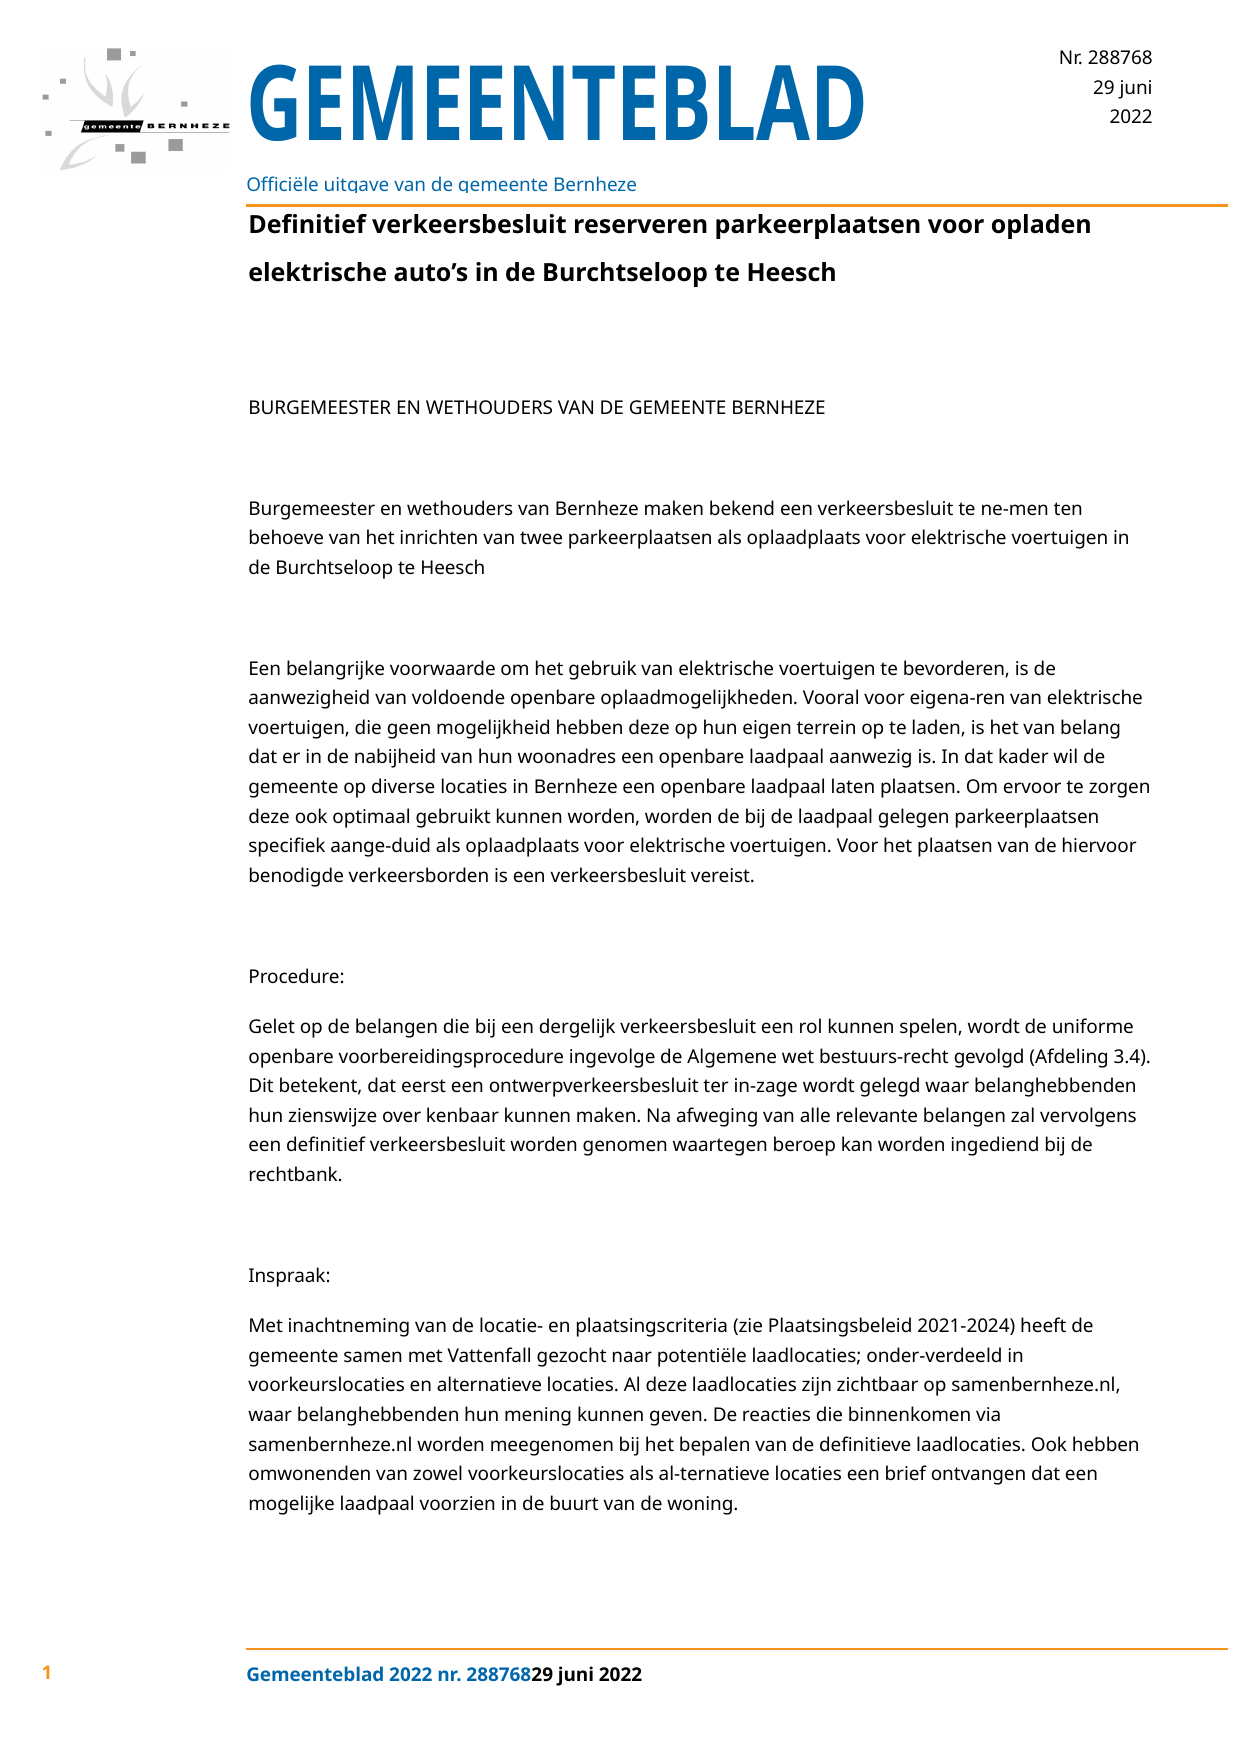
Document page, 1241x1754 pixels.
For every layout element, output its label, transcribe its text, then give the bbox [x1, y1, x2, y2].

text BURGEMEESTER EN WETHOUDERS VAN DE GEMEENTE BERNHEZE [248, 394, 1152, 420]
text Burgemeester en wethouders van Bernheze maken bekend een verkeersbesluit te ne-men ten behoeve van het inrichten van twee parkeerplaatsen als oplaadplaats voor elektrische voertuigen in de Burchtseloop te Heesch [248, 495, 1152, 580]
text Definitief verkeersbesluit reserveren parkeerplaatsen voor opladen elektrische auto’s in de Burchtseloop te Heesch [248, 207, 1152, 288]
text Een belangrijke voorwaarde om het gebruik van elektrische voertuigen te bevorderen, is de aanwezigheid van voldoende openbare oplaadmogelijkheden. Vooral voor eigena-ren van elektrische voertuigen, die geen mogelijkheid hebben deze op hun eigen terrein op te laden, is het van belang dat er in de nabijheid van hun woonadres een openbare laadpaal aanwezig is. In dat kader wil de gemeente op diverse locaties in Bernheze een openbare laadpaal laten plaatsen. Om ervoor te zorgen deze ook optimaal gebruikt kunnen worden, worden de bij de laadpaal gelegen parkeerplaatsen specifiek aange-duid als oplaadplaats voor elektrische voertuigen. Voor het plaatsen van de hiervoor benodigde verkeersborden is een verkeersbesluit vereist. [248, 655, 1152, 888]
text Met inachtneming van de locatie- en plaatsingscriteria (zie Plaatsingsbeleid 2021-2024) heeft de gemeente samen met Vattenfall gezocht naar potentiële laadlocaties; onder-verdeeld in voorkeurslocaties en alternatieve locaties. Al deze laadlocaties zijn zichtbaar op samenbernheze.nl, waar belanghebbenden hun mening kunnen geven. De reacties die binnenkomen via samenbernheze.nl worden meegenomen bij het bepalen van de definitieve laadlocaties. Ook hebben omwonenden van zowel voorkeurslocaties als al-ternatieve locaties een brief ontvangen dat een mogelijke laadpaal voorzien in de buurt van de woning. [248, 1312, 1152, 1516]
text Inspraak: [248, 1262, 1152, 1288]
picture [41, 47, 231, 172]
text Gelet op de belangen die bij een dergelijk verkeersbesluit een rol kunnen spelen, wordt de uniforme openbare voorbereidingsprocedure ingevolge de Algemene wet bestuurs-recht gevolgd (Afdeling 3.4). Dit betekent, dat eerst een ontwerpverkeersbesluit ter in-zage wordt gelegd waar belanghebbenden hun zienswijze over kenbaar kunnen maken. Na afweging van alle relevante belangen zal vervolgens een definitief verkeersbesluit worden genomen waartegen beroep kan worden ingediend bij de rechtbank. [248, 1013, 1152, 1187]
text Procedure: [248, 963, 1152, 988]
